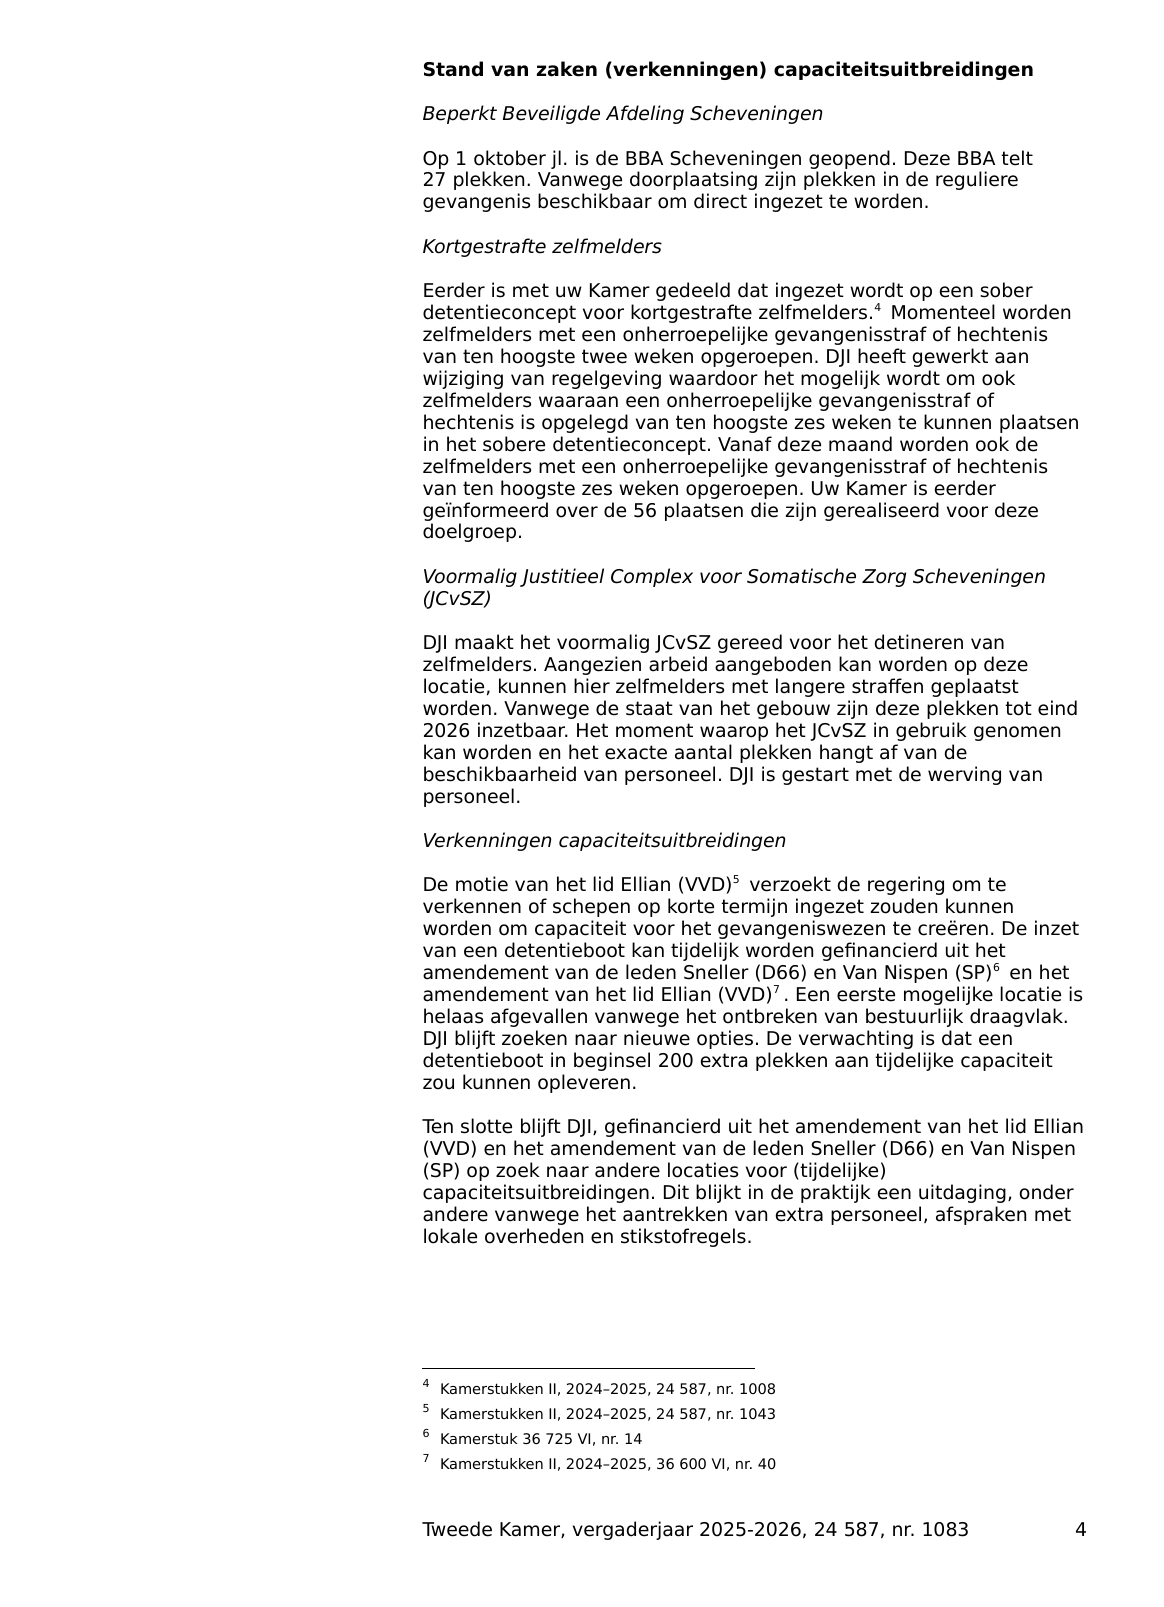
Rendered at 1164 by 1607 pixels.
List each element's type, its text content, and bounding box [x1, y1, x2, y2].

text DJI maakt het voormalig JCvSZ gereed voor het detineren van zelfmelders. Aangezien arbeid aangeboden kan worden op deze locatie, kunnen hier zelfmelders met langere straffen geplaatst worden. Vanwege de staat van het gebouw zijn deze plekken tot eind 2026 inzetbaar. Het moment waarop het JCvSZ in gebruik genomen kan worden en het exacte aantal plekken hangt af van de beschikbaarheid van personeel. DJI is gestart met de werving van personeel. [422, 632, 1087, 808]
subtitle Verkenningen capaciteitsuitbreidingen [422, 830, 1087, 852]
text Kamerstuk 36 725 VI, nr. 14 [422, 1427, 1087, 1449]
text Op 1 oktober jl. is de BBA Scheveningen geopend. Deze BBA telt 27 plekken. Vanwege doorplaatsing zijn plekken in de reguliere gevangenis beschikbaar om direct ingezet te worden. [422, 147, 1087, 213]
subtitle Kortgestrafte zelfmelders [422, 236, 1087, 257]
subtitle Stand van zaken (verkenningen) capaciteitsuitbreidingen [422, 59, 1087, 81]
subtitle Beperkt Beveiligde Afdeling Scheveningen [422, 103, 1087, 125]
text De motie van het lid Ellian (VVD) verzoekt de regering om te verkennen of schepen op korte termijn ingezet zouden kunnen worden om capaciteit voor het gevangeniswezen te creëren. De inzet van een detentieboot kan tijdelijk worden gefinancierd uit het amendement van de leden Sneller (D66) en Van Nispen (SP) en het amendement van het lid Ellian (VVD). Een eerste mogelijke locatie is helaas afgevallen vanwege het ontbreken van bestuurlijk draagvlak. DJI blijft zoeken naar nieuwe opties. De verwachting is dat een detentieboot in beginsel 200 extra plekken aan tijdelijke capaciteit zou kunnen opleveren. [422, 874, 1087, 1094]
text Kamerstukken II, 2024–2025, 36 600 VI, nr. 40 [422, 1452, 1087, 1474]
subtitle Voormalig Justitieel Complex voor Somatische Zorg Scheveningen (JCvSZ) [422, 566, 1087, 609]
text Eerder is met uw Kamer gedeeld dat ingezet wordt op een sober detentieconcept voor kortgestrafte zelfmelders. Momenteel worden zelfmelders met een onherroepelijke gevangenisstraf of hechtenis van ten hoogste twee weken opgeroepen. DJI heeft gewerkt aan wijziging van regelgeving waardoor het mogelijk wordt om ook zelfmelders waaraan een onherroepelijke gevangenisstraf of hechtenis is opgelegd van ten hoogste zes weken te kunnen plaatsen in het sobere detentieconcept. Vanaf deze maand worden ook de zelfmelders met een onherroepelijke gevangenisstraf of hechtenis van ten hoogste zes weken opgeroepen. Uw Kamer is eerder geïnformeerd over de 56 plaatsen die zijn gerealiseerd voor deze doelgroep. [422, 280, 1087, 543]
text Kamerstukken II, 2024–2025, 24 587, nr. 1043 [422, 1402, 1087, 1424]
text Ten slotte blijft DJI, gefinancierd uit het amendement van het lid Ellian (VVD) en het amendement van de leden Sneller (D66) en Van Nispen (SP) op zoek naar andere locaties voor (tijdelijke) capaciteitsuitbreidingen. Dit blijkt in de praktijk een uitdaging, onder andere vanwege het aantrekken van extra personeel, afspraken met lokale overheden en stikstofregels. [422, 1116, 1087, 1248]
text Kamerstukken II, 2024–2025, 24 587, nr. 1008 [422, 1377, 1087, 1399]
